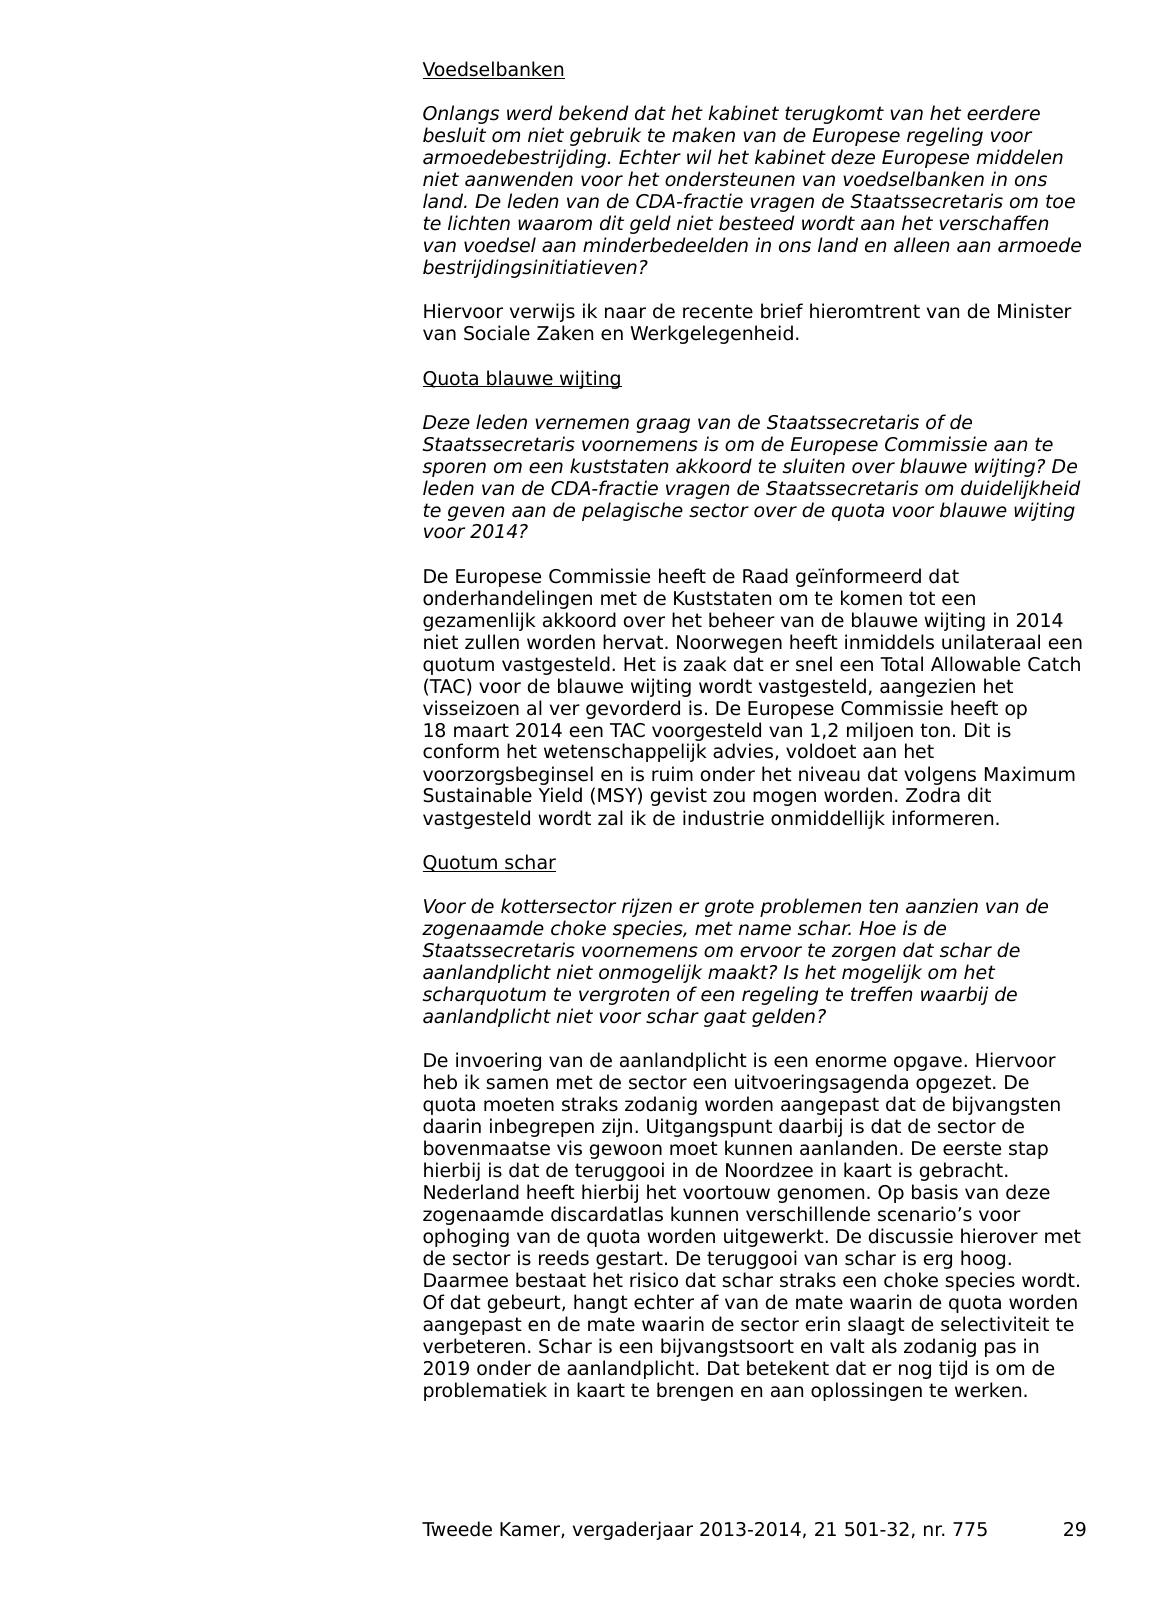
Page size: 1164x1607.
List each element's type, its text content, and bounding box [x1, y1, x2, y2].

text De invoering van de aanlandplicht is een enorme opgave. Hiervoor heb ik samen met de sector een uitvoeringsagenda opgezet. De quota moeten straks zodanig worden aangepast dat de bijvangsten daarin inbegrepen zijn. Uitgangspunt daarbij is dat de sector de bovenmaatse vis gewoon moet kunnen aanlanden. De eerste stap hierbij is dat de teruggooi in de Noordzee in kaart is gebracht. Nederland heeft hierbij het voortouw genomen. Op basis van deze zogenaamde discardatlas kunnen verschillende scenario’s voor ophoging van de quota worden uitgewerkt. De discussie hierover met de sector is reeds gestart. De teruggooi van schar is erg hoog. Daarmee bestaat het risico dat schar straks een choke species wordt. Of dat gebeurt, hangt echter af van de mate waarin de quota worden aangepast en de mate waarin de sector erin slaagt de selectiviteit te verbeteren. Schar is een bijvangstsoort en valt als zodanig pas in 2019 onder de aanlandplicht. Dat betekent dat er nog tijd is om de problematiek in kaart te brengen en aan oplossingen te werken. [422, 1050, 1087, 1401]
subtitle Quotum schar [422, 852, 1087, 873]
subtitle Quota blauwe wijting [422, 367, 1087, 389]
subtitle Voedselbanken [422, 59, 1087, 81]
text Hiervoor verwijs ik naar de recente brief hieromtrent van de Minister van Sociale Zaken en Werkgelegenheid. [422, 301, 1087, 345]
text De Europese Commissie heeft de Raad geïnformeerd dat onderhandelingen met de Kuststaten om te komen tot een gezamenlijk akkoord over het beheer van de blauwe wijting in 2014 niet zullen worden hervat. Noorwegen heeft inmiddels unilateraal een quotum vastgesteld. Het is zaak dat er snel een Total Allowable Catch (TAC) voor de blauwe wijting wordt vastgesteld, aangezien het visseizoen al ver gevorderd is. De Europese Commissie heeft op 18 maart 2014 een TAC voorgesteld van 1,2 miljoen ton. Dit is conform het wetenschappelijk advies, voldoet aan het voorzorgsbeginsel en is ruim onder het niveau dat volgens Maximum Sustainable Yield (MSY) gevist zou mogen worden. Zodra dit vastgesteld wordt zal ik de industrie onmiddellijk informeren. [422, 566, 1087, 829]
text Deze leden vernemen graag van de Staatssecretaris of de Staatssecretaris voornemens is om de Europese Commissie aan te sporen om een kuststaten akkoord te sluiten over blauwe wijting? De leden van de CDA-fractie vragen de Staatssecretaris om duidelijkheid te geven aan de pelagische sector over de quota voor blauwe wijting voor 2014? [422, 412, 1087, 543]
text Onlangs werd bekend dat het kabinet terugkomt van het eerdere besluit om niet gebruik te maken van de Europese regeling voor armoedebestrijding. Echter wil het kabinet deze Europese middelen niet aanwenden voor het ondersteunen van voedselbanken in ons land. De leden van de CDA-fractie vragen de Staatssecretaris om toe te lichten waarom dit geld niet besteed wordt aan het verschaffen van voedsel aan minderbedeelden in ons land en alleen aan armoede bestrijdingsinitiatieven? [422, 103, 1087, 279]
text Voor de kottersector rijzen er grote problemen ten aanzien van de zogenaamde choke species, met name schar. Hoe is de Staatssecretaris voornemens om ervoor te zorgen dat schar de aanlandplicht niet onmogelijk maakt? Is het mogelijk om het scharquotum te vergroten of een regeling te treffen waarbij de aanlandplicht niet voor schar gaat gelden? [422, 896, 1087, 1028]
